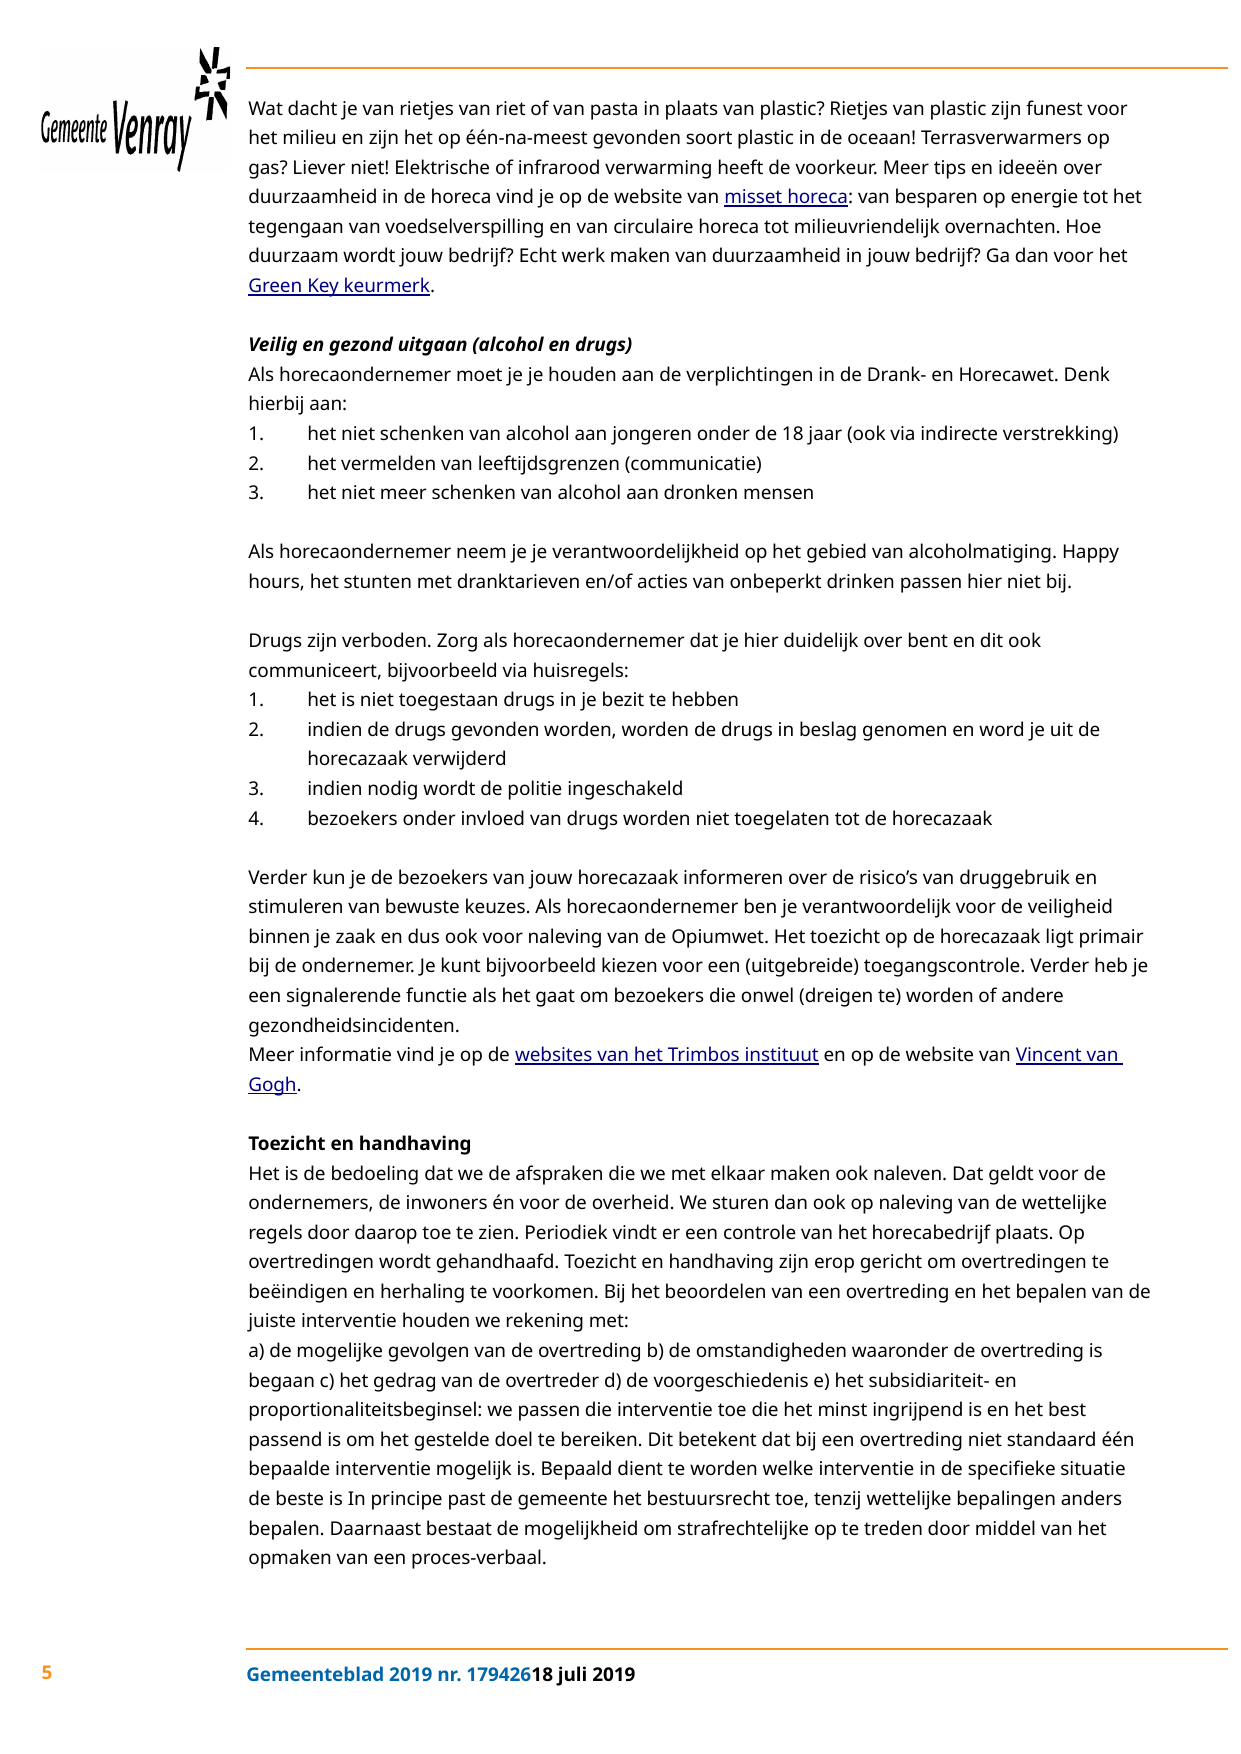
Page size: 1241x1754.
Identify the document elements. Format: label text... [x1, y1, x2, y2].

list het is niet toegestaan drugs in je bezit te hebben [248, 686, 1152, 712]
text Drugs zijn verboden. Zorg als horecaondernemer dat je hier duidelijk over bent en dit ook communiceert, bijvoorbeeld via huisregels: [248, 627, 1152, 683]
list het niet schenken van alcohol aan jongeren onder de 18 jaar (ook via indirecte verstrekking) [248, 420, 1152, 446]
text a) de mogelijke gevolgen van de overtreding b) de omstandigheden waaronder de overtreding is begaan c) het gedrag van de overtreder d) de voorgeschiedenis e) het subsidiariteit- en proportionaliteitsbeginsel: we passen die interventie toe die het minst ingrijpend is en het best passend is om het gestelde doel te bereiken. Dit betekent dat bij een overtreding niet standaard één bepaalde interventie mogelijk is. Bepaald dient te worden welke interventie in de specifieke situatie de beste is In principe past de gemeente het bestuursrecht toe, tenzij wettelijke bepalingen anders bepalen. Daarnaast bestaat de mogelijkheid om strafrechtelijke op te treden door middel van het opmaken van een proces-verbaal. [248, 1337, 1152, 1570]
list indien nodig wordt de politie ingeschakeld [248, 775, 1152, 801]
text Meer informatie vind je op de websites van het Trimbos instituut en op de website van Vincent van Gogh. [248, 1041, 1152, 1097]
picture [41, 47, 231, 172]
text Het is de bedoeling dat we de afspraken die we met elkaar maken ook naleven. Dat geldt voor de ondernemers, de inwoners én voor de overheid. We sturen dan ook op naleving van de wettelijke regels door daarop toe te zien. Periodiek vindt er een controle van het horecabedrijf plaats. Op overtredingen wordt gehandhaafd. Toezicht en handhaving zijn erop gericht om overtredingen te beëindigen en herhaling te voorkomen. Bij het beoordelen van een overtreding en het bepalen van de juiste interventie houden we rekening met: [248, 1160, 1152, 1333]
text Wat dacht je van rietjes van riet of van pasta in plaats van plastic? Rietjes van plastic zijn funest voor het milieu en zijn het op één-na-meest gevonden soort plastic in de oceaan! Terrasverwarmers op gas? Liever niet! Elektrische of infrarood verwarming heeft de voorkeur. Meer tips en ideeën over duurzaamheid in de horeca vind je op de website van misset horeca: van besparen op energie tot het tegengaan van voedselverspilling en van circulaire horeca tot milieuvriendelijk overnachten. Hoe duurzaam wordt jouw bedrijf? Echt werk maken van duurzaamheid in jouw bedrijf? Ga dan voor het Green Key keurmerk. [248, 95, 1152, 298]
text Veilig en gezond uitgaan (alcohol en drugs) [248, 331, 1152, 357]
text Als horecaondernemer neem je je verantwoordelijkheid op het gebied van alcoholmatiging. Happy hours, het stunten met dranktarieven en/of acties van onbeperkt drinken passen hier niet bij. [248, 538, 1152, 594]
list bezoekers onder invloed van drugs worden niet toegelaten tot de horecazaak [248, 805, 1152, 831]
list het vermelden van leeftijdsgrenzen (communicatie) [248, 450, 1152, 476]
text Verder kun je de bezoekers van jouw horecazaak informeren over de risico’s van druggebruik en stimuleren van bewuste keuzes. Als horecaondernemer ben je verantwoordelijk voor de veiligheid binnen je zaak en dus ook voor naleving van de Opiumwet. Het toezicht op de horecazaak ligt primair bij de ondernemer. Je kunt bijvoorbeeld kiezen voor een (uitgebreide) toegangscontrole. Verder heb je een signalerende functie als het gaat om bezoekers die onwel (dreigen te) worden of andere gezondheidsincidenten. [248, 864, 1152, 1038]
text Als horecaondernemer moet je je houden aan de verplichtingen in de Drank- en Horecawet. Denk hierbij aan: [248, 361, 1152, 416]
text Toezicht en handhaving [248, 1130, 1152, 1156]
list het niet meer schenken van alcohol aan dronken mensen [248, 479, 1152, 505]
list indien de drugs gevonden worden, worden de drugs in beslag genomen en word je uit de horecazaak verwijderd [248, 716, 1152, 771]
